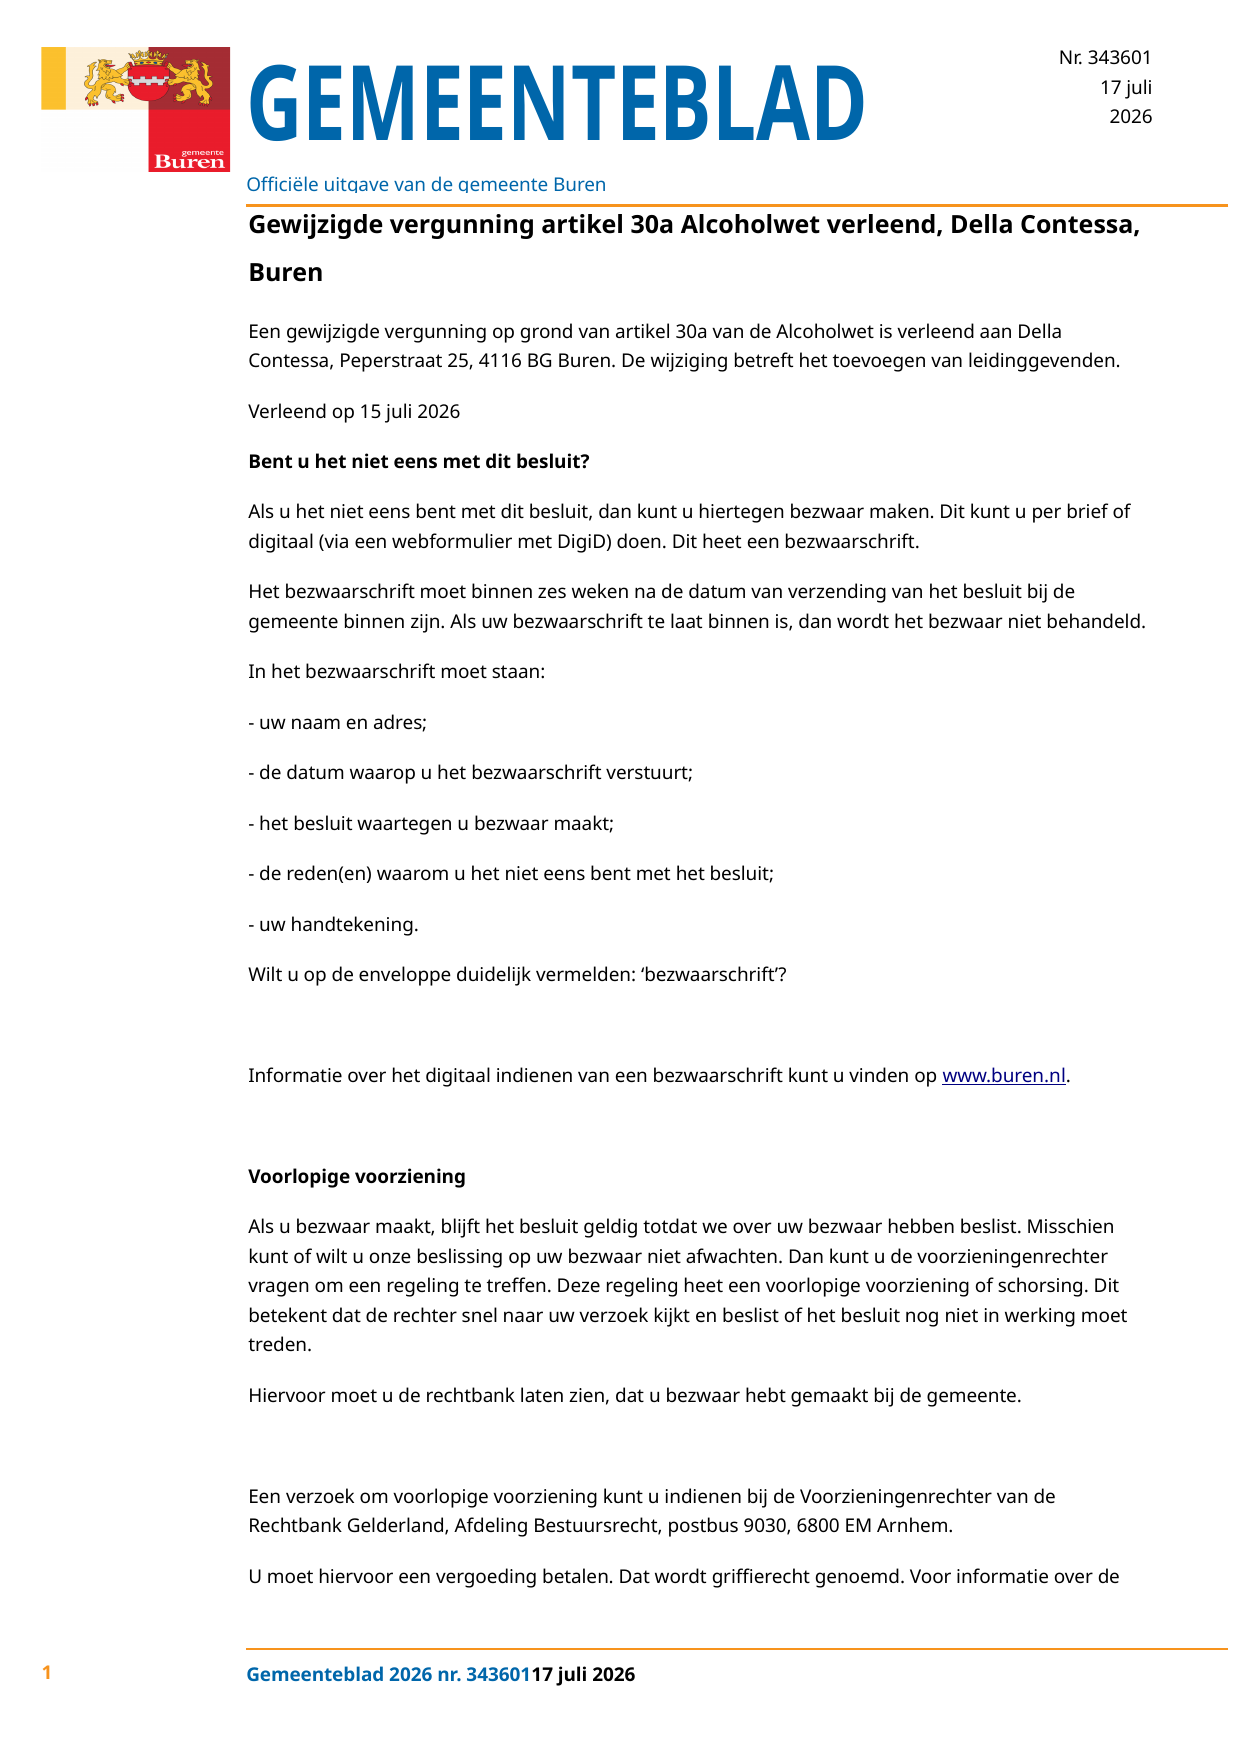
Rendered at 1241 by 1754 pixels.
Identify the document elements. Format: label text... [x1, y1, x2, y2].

text Een gewijzigde vergunning op grond van artikel 30a van de Alcoholwet is verleend aan Della Contessa, Peperstraat 25, 4116 BG Buren. De wijziging betreft het toevoegen van leidinggevenden. [248, 318, 1152, 373]
text Verleend op 15 juli 2026 [248, 398, 1152, 424]
text Bent u het niet eens met dit besluit? [248, 448, 1152, 474]
text Informatie over het digitaal indienen van een bezwaarschrift kunt u vinden op www.buren.nl. [248, 1062, 1152, 1088]
text U moet hiervoor een vergoeding betalen. Dat wordt griffierecht genoemd. Voor informatie over de [248, 1563, 1152, 1589]
text Wilt u op de enveloppe duidelijk vermelden: ‘bezwaarschrift’? [248, 961, 1152, 987]
text - uw naam en adres; [248, 709, 1152, 735]
text Een verzoek om voorlopige voorziening kunt u indienen bij de Voorzieningenrechter van de Rechtbank Gelderland, Afdeling Bestuursrecht, postbus 9030, 6800 EM Arnhem. [248, 1483, 1152, 1538]
text Voorlopige voorziening [248, 1163, 1152, 1189]
text Het bezwaarschrift moet binnen zes weken na de datum van verzending van het besluit bij de gemeente binnen zijn. Als uw bezwaarschrift te laat binnen is, dan wordt het bezwaar niet behandeld. [248, 579, 1152, 634]
picture [41, 47, 231, 172]
text Als u het niet eens bent met dit besluit, dan kunt u hiertegen bezwaar maken. Dit kunt u per brief of digitaal (via een webformulier met DigiD) doen. Dit heet een bezwaarschrift. [248, 499, 1152, 554]
text - de reden(en) waarom u het niet eens bent met het besluit; [248, 860, 1152, 886]
text Gewijzigde vergunning artikel 30a Alcoholwet verleend, Della Contessa, Buren [248, 207, 1152, 288]
text - de datum waarop u het bezwaarschrift verstuurt; [248, 759, 1152, 785]
text - het besluit waartegen u bezwaar maakt; [248, 810, 1152, 836]
text - uw handtekening. [248, 911, 1152, 937]
text Hiervoor moet u de rechtbank laten zien, dat u bezwaar hebt gemaakt bij de gemeente. [248, 1382, 1152, 1408]
text In het bezwaarschrift moet staan: [248, 659, 1152, 684]
text Als u bezwaar maakt, blijft het besluit geldig totdat we over uw bezwaar hebben beslist. Misschien kunt of wilt u onze beslissing op uw bezwaar niet afwachten. Dan kunt u de voorzieningenrechter vragen om een regeling te treffen. Deze regeling heet een voorlopige voorziening of schorsing. Dit betekent dat de rechter snel naar uw verzoek kijkt en beslist of het besluit nog niet in werking moet treden. [248, 1213, 1152, 1357]
